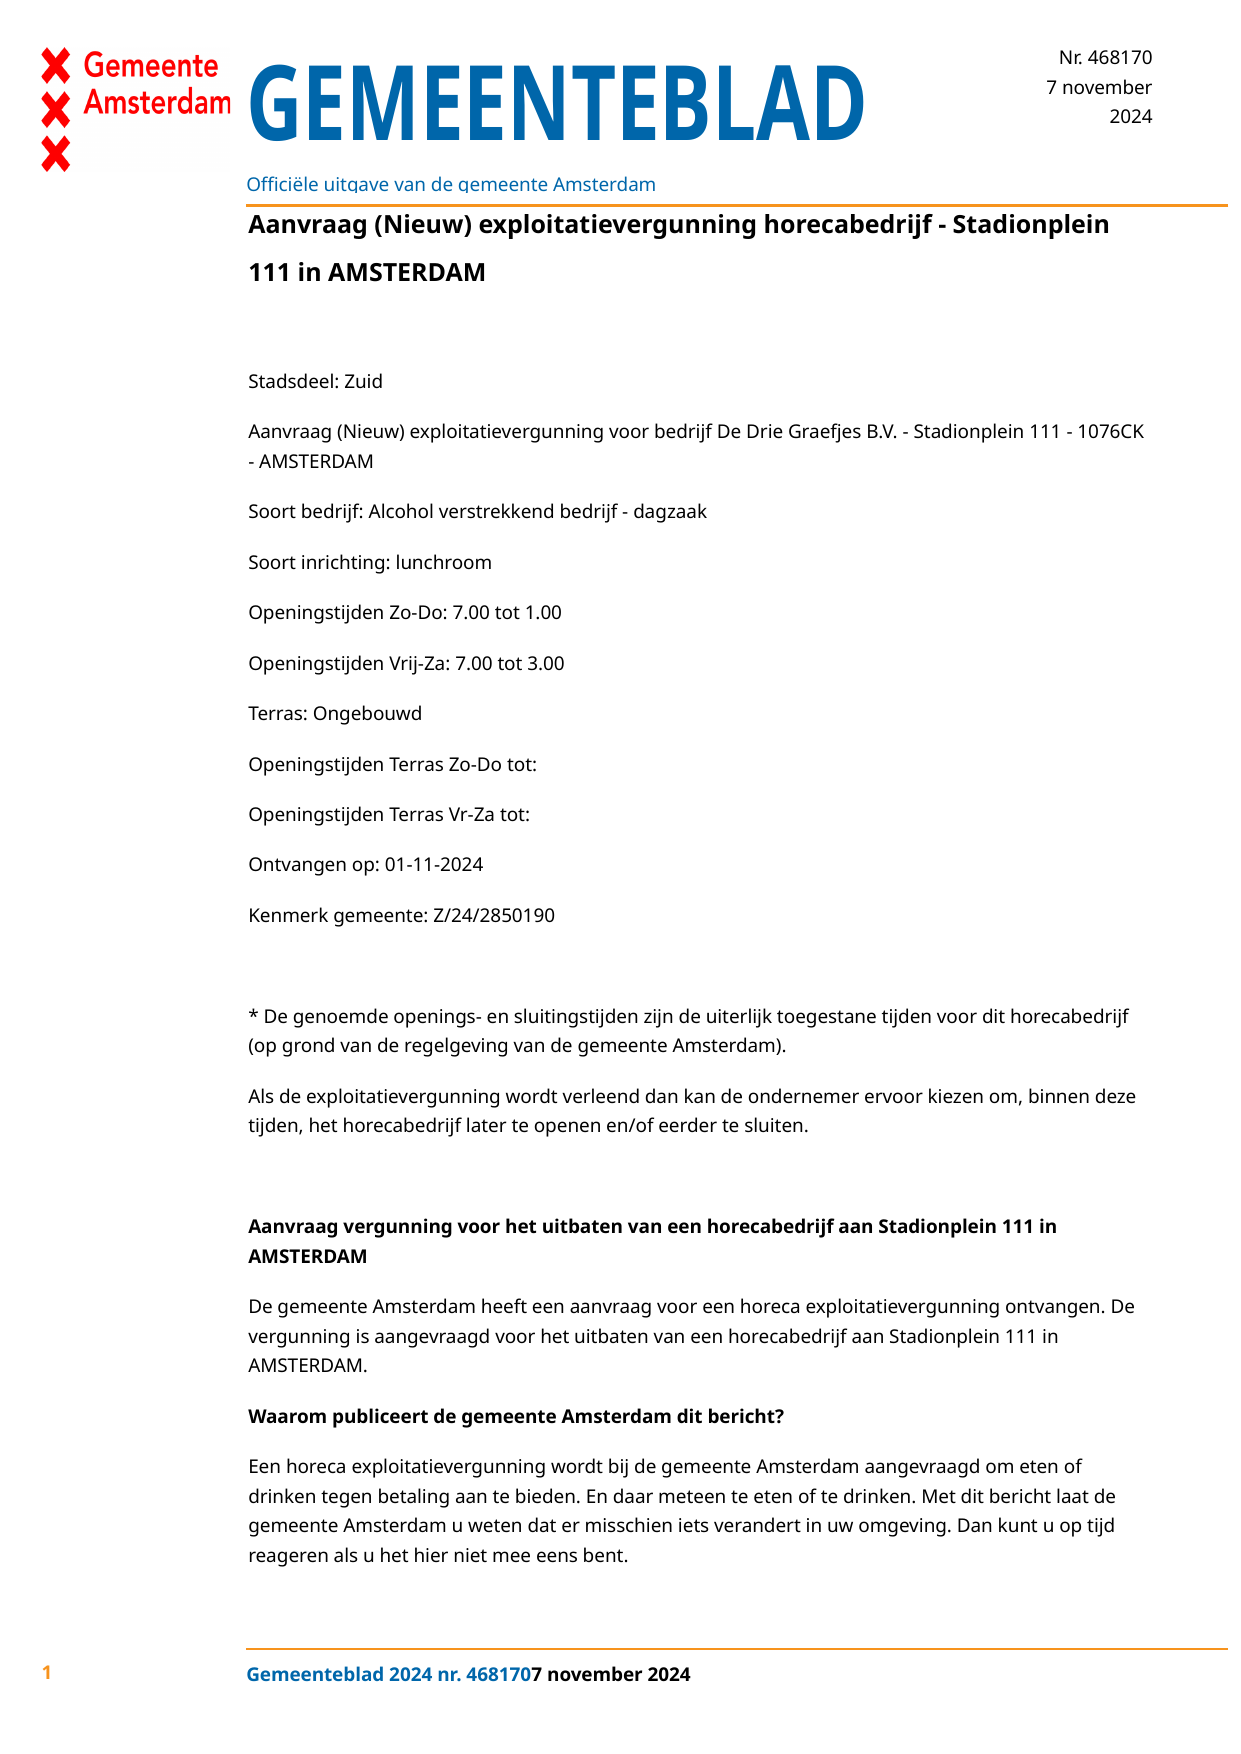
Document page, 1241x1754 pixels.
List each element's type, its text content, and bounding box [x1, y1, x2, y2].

text De gemeente Amsterdam heeft een aanvraag voor een horeca exploitatievergunning ontvangen. De vergunning is aangevraagd voor het uitbaten van een horecabedrijf aan Stadionplein 111 in AMSTERDAM. [248, 1293, 1152, 1378]
text * De genoemde openings- en sluitingstijden zijn de uiterlijk toegestane tijden voor dit horecabedrijf (op grond van de regelgeving van de gemeente Amsterdam). [248, 1003, 1152, 1058]
text Ontvangen op: 01-11-2024 [248, 852, 1152, 877]
text Kenmerk gemeente: Z/24/2850190 [248, 902, 1152, 928]
text Openingstijden Terras Zo-Do tot: [248, 751, 1152, 777]
text Als de exploitatievergunning wordt verleend dan kan de ondernemer ervoor kiezen om, binnen deze tijden, het horecabedrijf later te openen en/of eerder te sluiten. [248, 1083, 1152, 1138]
text Openingstijden Terras Vr-Za tot: [248, 801, 1152, 827]
text Terras: Ongebouwd [248, 700, 1152, 726]
text Soort bedrijf: Alcohol verstrekkend bedrijf - dagzaak [248, 499, 1152, 524]
text Soort inrichting: lunchroom [248, 549, 1152, 575]
text Openingstijden Vrij-Za: 7.00 tot 3.00 [248, 650, 1152, 676]
text Waarom publiceert de gemeente Amsterdam dit bericht? [248, 1403, 1152, 1429]
text Aanvraag vergunning voor het uitbaten van een horecabedrijf aan Stadionplein 111 in AMSTERDAM [248, 1213, 1152, 1269]
text Aanvraag (Nieuw) exploitatievergunning horecabedrijf - Stadionplein 111 in AMSTERDAM [248, 207, 1152, 288]
picture [41, 47, 231, 172]
text Aanvraag (Nieuw) exploitatievergunning voor bedrijf De Drie Graefjes B.V. - Stadionplein 111 - 1076CK - AMSTERDAM [248, 419, 1152, 474]
text Openingstijden Zo-Do: 7.00 tot 1.00 [248, 599, 1152, 625]
text Stadsdeel: Zuid [248, 368, 1152, 394]
text Een horeca exploitatievergunning wordt bij de gemeente Amsterdam aangevraagd om eten of drinken tegen betaling aan te bieden. En daar meteen te eten of te drinken. Met dit bericht laat de gemeente Amsterdam u weten dat er misschien iets verandert in uw omgeving. Dan kunt u op tijd reageren als u het hier niet mee eens bent. [248, 1453, 1152, 1568]
